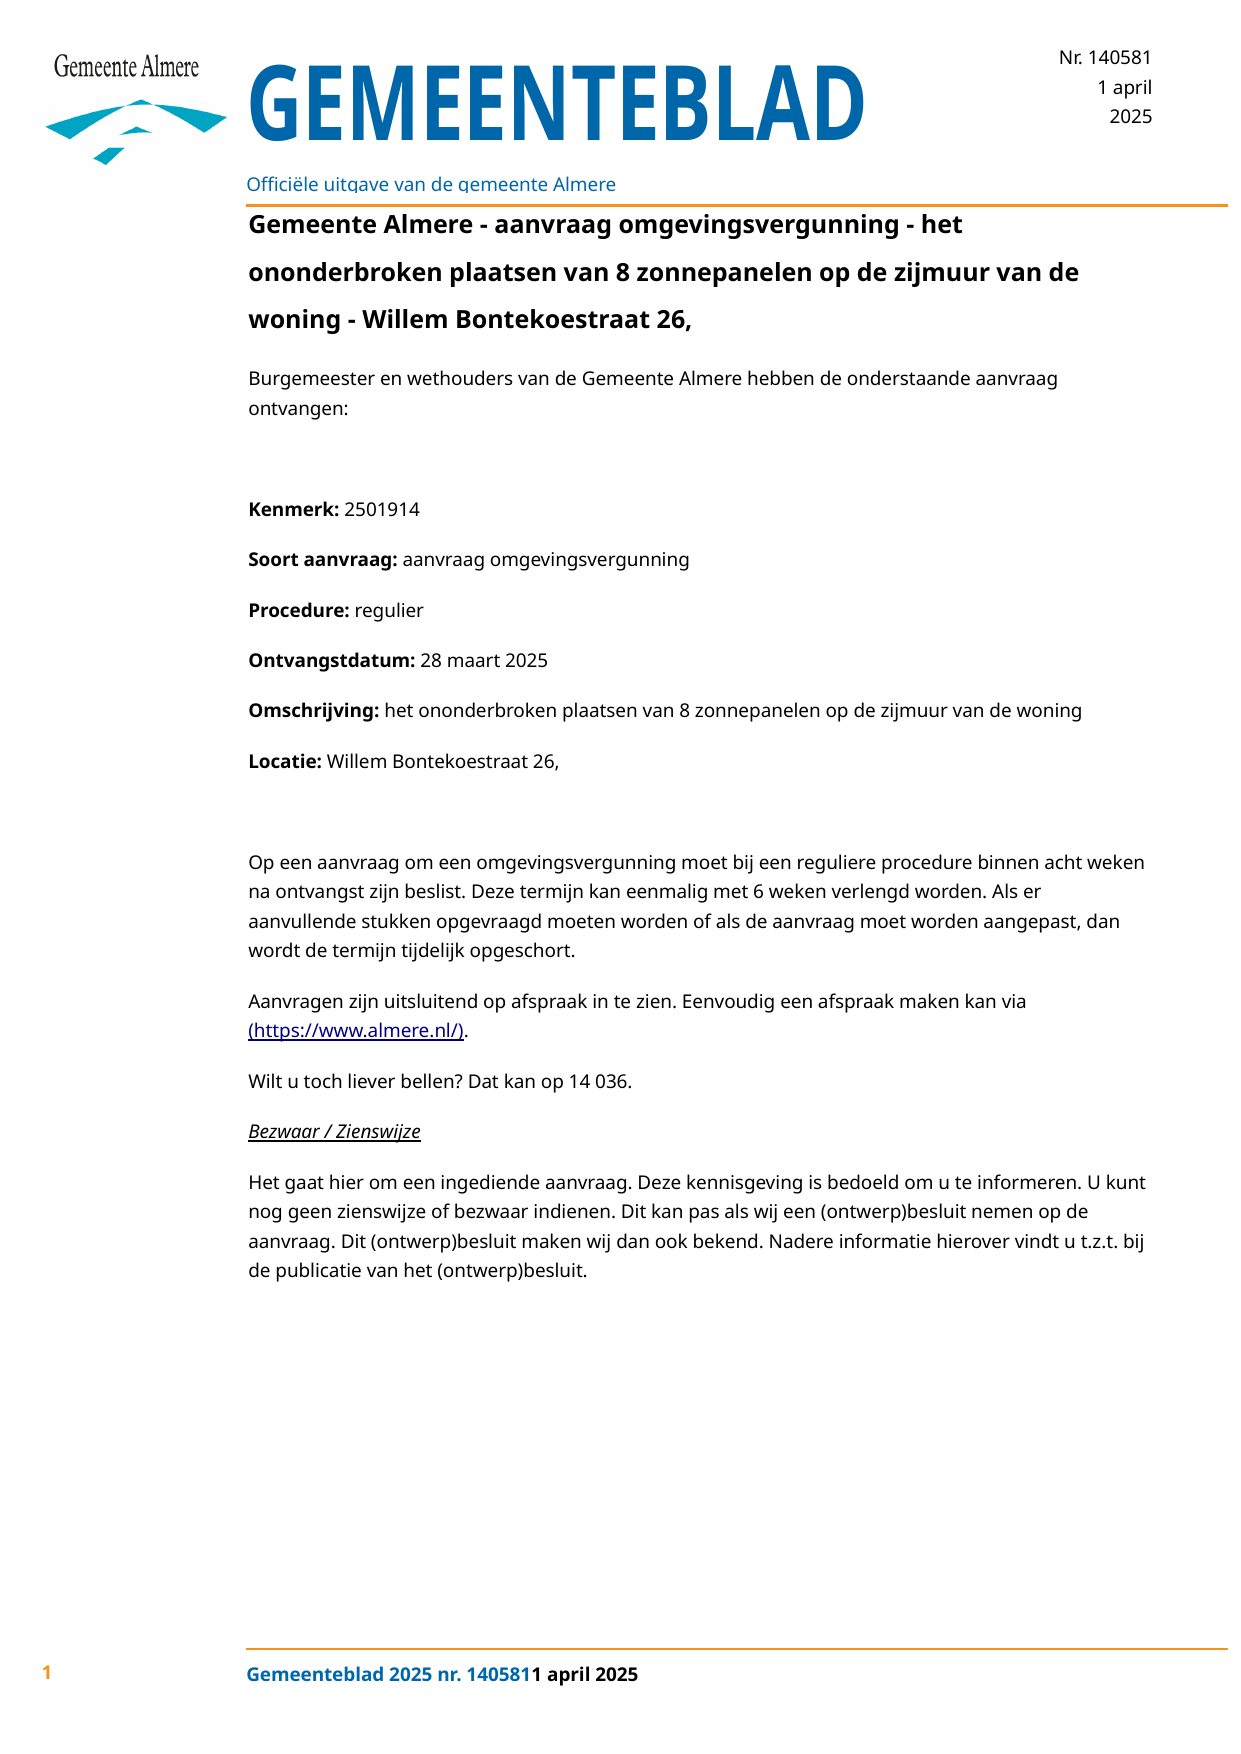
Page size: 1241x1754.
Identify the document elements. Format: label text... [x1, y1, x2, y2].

text Procedure: regulier [248, 597, 1152, 622]
text Bezwaar / Zienswijze [248, 1118, 1152, 1144]
text Omschrijving: het ononderbroken plaatsen van 8 zonnepanelen op de zijmuur van de woning [248, 698, 1152, 723]
text Soort aanvraag: aanvraag omgevingsvergunning [248, 546, 1152, 572]
text Locatie: Willem Bontekoestraat 26, [248, 748, 1152, 774]
text Kenmerk: 2501914 [248, 496, 1152, 522]
text Wilt u toch liever bellen? Dat kan op 14 036. [248, 1068, 1152, 1094]
text Aanvragen zijn uitsluitend op afspraak in te zien. Eenvoudig een afspraak maken kan via (https://www.almere.nl/). [248, 988, 1152, 1043]
text Burgemeester en wethouders van de Gemeente Almere hebben de onderstaande aanvraag ontvangen: [248, 366, 1152, 421]
text Ontvangstdatum: 28 maart 2025 [248, 647, 1152, 673]
text Het gaat hier om een ingediende aanvraag. Deze kennisgeving is bedoeld om u te informeren. U kunt nog geen zienswijze of bezwaar indienen. Dit kan pas als wij een (ontwerp)besluit nemen op de aanvraag. Dit (ontwerp)besluit maken wij dan ook bekend. Nadere informatie hierover vindt u t.z.t. bij de publicatie van het (ontwerp)besluit. [248, 1169, 1152, 1283]
text Op een aanvraag om een omgevingsvergunning moet bij een reguliere procedure binnen acht weken na ontvangst zijn beslist. Deze termijn kan eenmalig met 6 weken verlengd worden. Als er aanvullende stukken opgevraagd moeten worden of als de aanvraag moet worden aangepast, dan wordt de termijn tijdelijk opgeschort. [248, 849, 1152, 963]
picture [41, 47, 231, 172]
text Gemeente Almere - aanvraag omgevingsvergunning - het ononderbroken plaatsen van 8 zonnepanelen op de zijmuur van de woning - Willem Bontekoestraat 26, [248, 207, 1152, 336]
